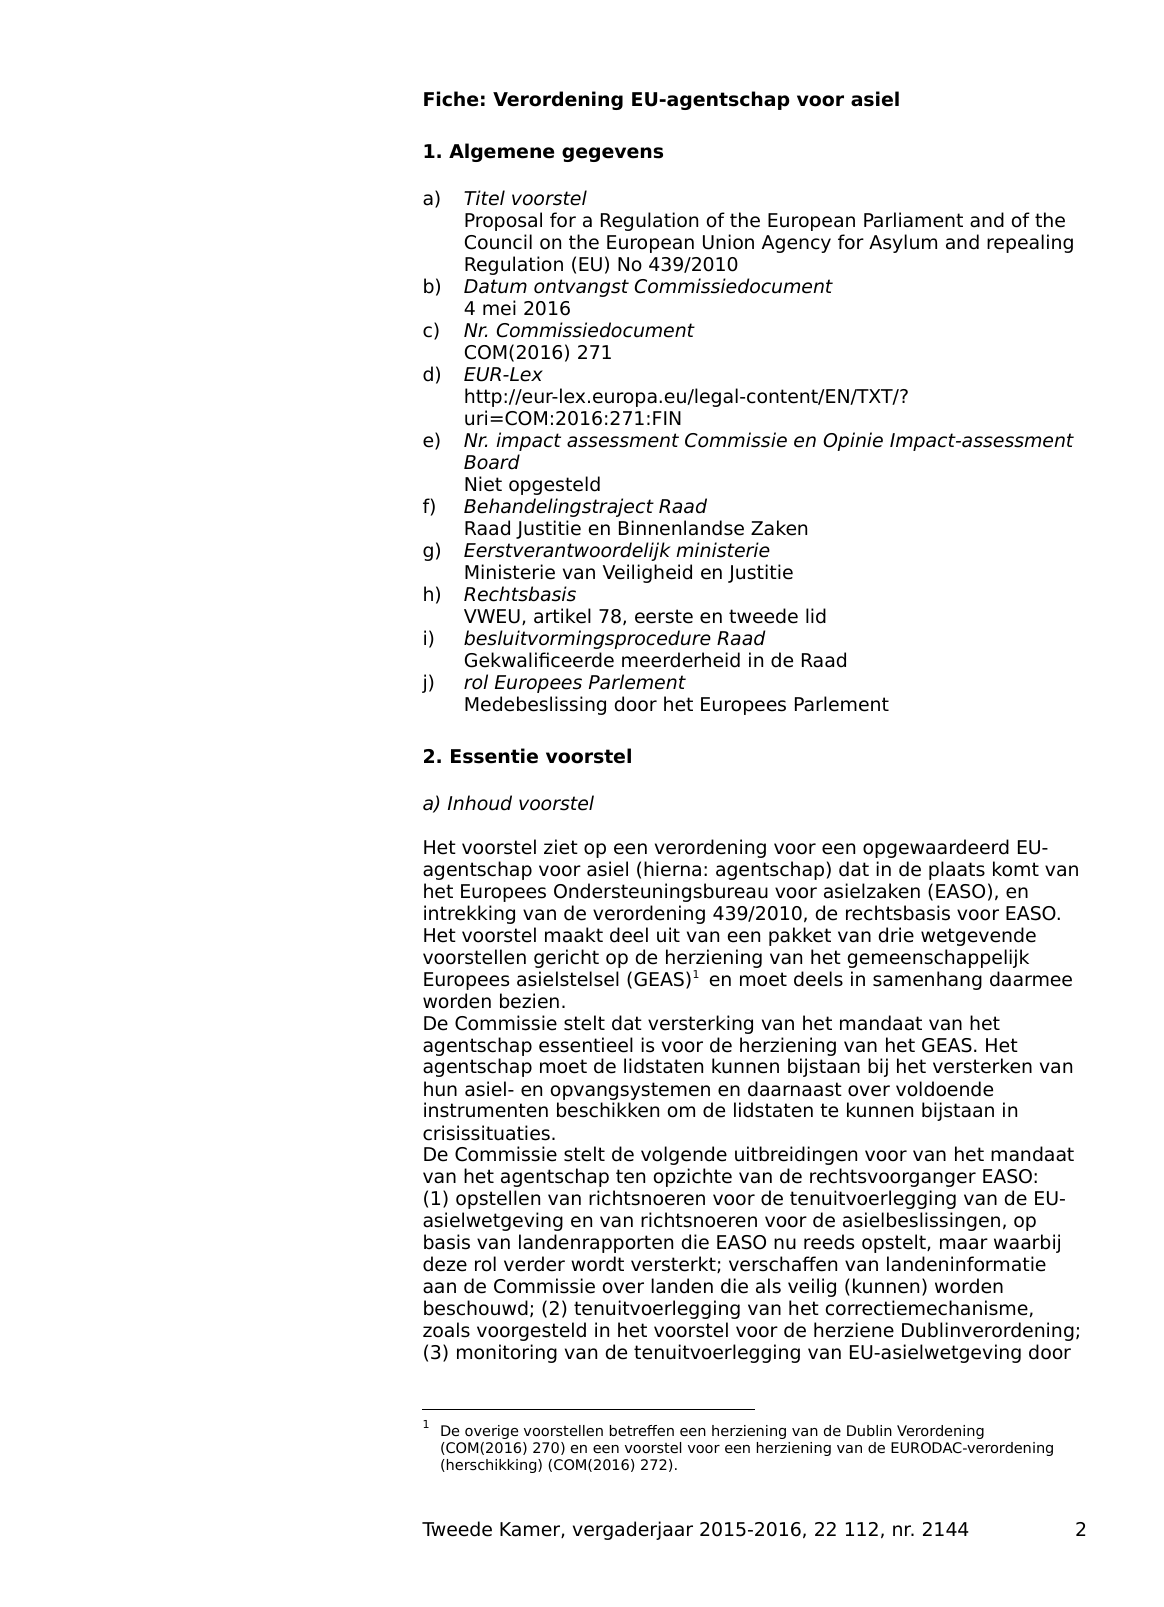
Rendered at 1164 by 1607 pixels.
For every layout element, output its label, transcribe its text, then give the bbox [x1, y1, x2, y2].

text Medebeslissing door het Europees Parlement [464, 693, 1087, 716]
text c) Nr. Commissiedocument [422, 320, 1087, 342]
text a) Titel voorstel [422, 188, 1087, 210]
subtitle 1. Algemene gegevens [422, 141, 1087, 163]
text 4 mei 2016 [464, 298, 1087, 320]
text Het voorstel ziet op een verordening voor een opgewaardeerd EU-agentschap voor asiel (hierna: agentschap) dat in de plaats komt van het Europees Ondersteuningsbureau voor asielzaken (EASO), en intrekking van de verordening 439/2010, de rechtsbasis voor EASO. Het voorstel maakt deel uit van een pakket van drie wetgevende voorstellen gericht op de herziening van het gemeenschappelijk Europees asielstelsel (GEAS) en moet deels in samenhang daarmee worden bezien. [422, 837, 1087, 1012]
subtitle a) Inhoud voorstel [422, 792, 1087, 814]
text f) Behandelingstraject Raad [422, 496, 1087, 518]
text De overige voorstellen betreffen een herziening van de Dublin Verordening (COM(2016) 270) en een voorstel voor een herziening van de EURODAC-verordening (herschikking) (COM(2016) 272). [422, 1418, 1087, 1474]
subtitle Fiche: Verordening EU-agentschap voor asiel [422, 89, 1087, 111]
text e) Nr. impact assessment Commissie en Opinie Impact-assessment Board [422, 430, 1087, 474]
text http://eur-lex.europa.eu/legal-content/EN/TXT/?uri=COM:2016:271:FIN [464, 386, 1087, 430]
text Raad Justitie en Binnenlandse Zaken [464, 518, 1087, 540]
text De Commissie stelt dat versterking van het mandaat van het agentschap essentieel is voor de herziening van het GEAS. Het agentschap moet de lidstaten kunnen bijstaan bij het versterken van hun asiel- en opvangsystemen en daarnaast over voldoende instrumenten beschikken om de lidstaten te kunnen bijstaan in crisissituaties. [422, 1012, 1087, 1144]
subtitle 2. Essentie voorstel [422, 746, 1087, 767]
text b) Datum ontvangst Commissiedocument [422, 276, 1087, 298]
text COM(2016) 271 [464, 342, 1087, 364]
text h) Rechtsbasis [422, 584, 1087, 606]
text j) rol Europees Parlement [422, 672, 1087, 693]
text VWEU, artikel 78, eerste en tweede lid [464, 606, 1087, 628]
text Niet opgesteld [464, 474, 1087, 496]
text Proposal for a Regulation of the European Parliament and of the Council on the European Union Agency for Asylum and repealing Regulation (EU) No 439/2010 [464, 210, 1087, 276]
text i) besluitvormingsprocedure Raad [422, 628, 1087, 649]
text g) Eerstverantwoordelijk ministerie [422, 540, 1087, 562]
text d) EUR-Lex [422, 364, 1087, 386]
text Ministerie van Veiligheid en Justitie [464, 562, 1087, 584]
text Gekwalificeerde meerderheid in de Raad [464, 649, 1087, 672]
text De Commissie stelt de volgende uitbreidingen voor van het mandaat van het agentschap ten opzichte van de rechtsvoorganger EASO: (1) opstellen van richtsnoeren voor de tenuitvoerlegging van de EU-asielwetgeving en van richtsnoeren voor de asielbeslissingen, op basis van landenrapporten die EASO nu reeds opstelt, maar waarbij deze rol verder wordt versterkt; verschaffen van landeninformatie aan de Commissie over landen die als veilig (kunnen) worden beschouwd; (2) tenuitvoerlegging van het correctiemechanisme, zoals voorgesteld in het voorstel voor de herziene Dublinverordening; (3) monitoring van de tenuitvoerlegging van EU-asielwetgeving door [422, 1144, 1087, 1364]
